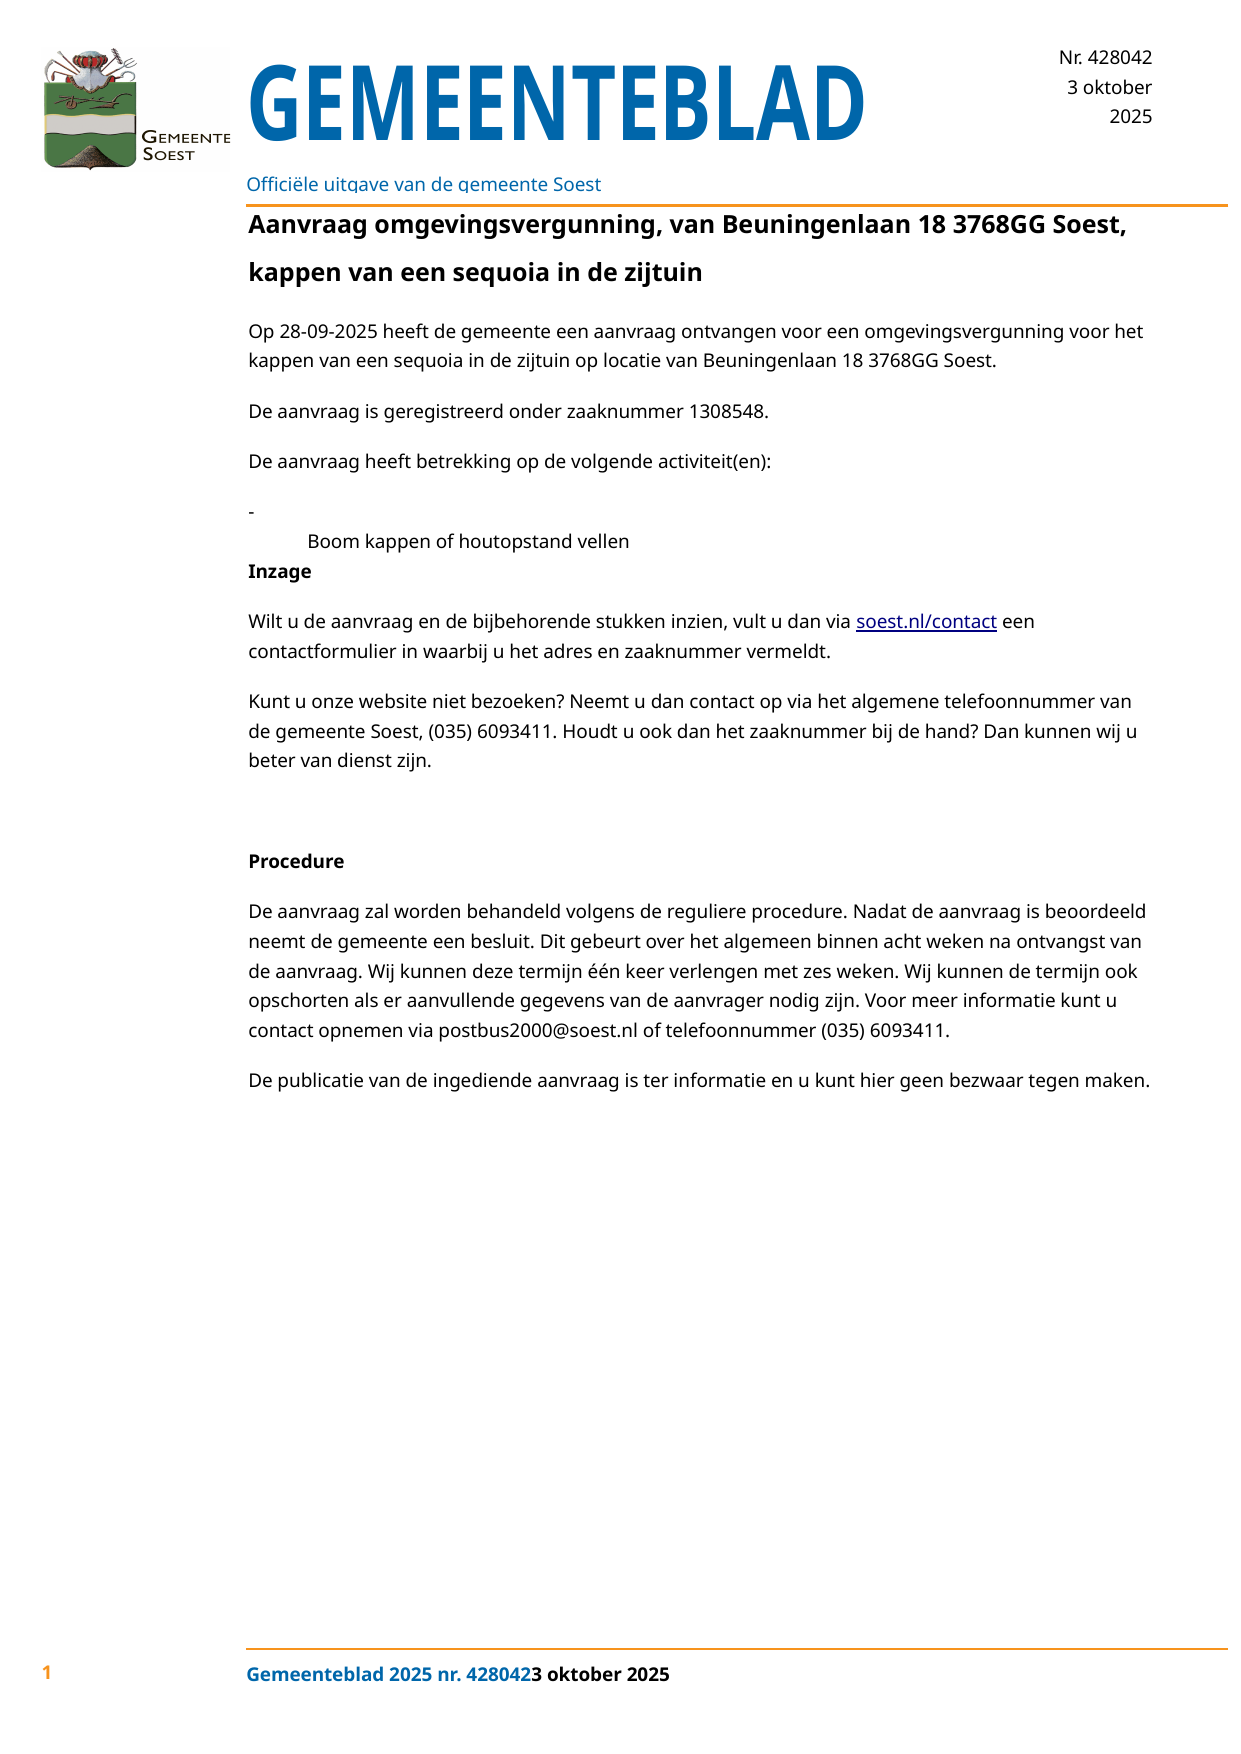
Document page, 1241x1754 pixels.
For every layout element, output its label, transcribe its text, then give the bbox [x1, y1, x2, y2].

text De aanvraag heeft betrekking op de volgende activiteit(en): [248, 448, 1152, 474]
text Op 28-09-2025 heeft de gemeente een aanvraag ontvangen voor een omgevingsvergunning voor het kappen van een sequoia in de zijtuin op locatie van Beuningenlaan 18 3768GG Soest. [248, 318, 1152, 373]
text Wilt u de aanvraag en de bijbehorende stukken inzien, vult u dan via soest.nl/contact een contactformulier in waarbij u het adres en zaaknummer vermeldt. [248, 608, 1152, 664]
text De publicatie van de ingediende aanvraag is ter informatie en u kunt hier geen bezwaar tegen maken. [248, 1067, 1152, 1093]
text De aanvraag zal worden behandeld volgens de reguliere procedure. Nadat de aanvraag is beoordeeld neemt de gemeente een besluit. Dit gebeurt over het algemeen binnen acht weken na ontvangst van de aanvraag. Wij kunnen deze termijn één keer verlengen met zes weken. Wij kunnen de termijn ook opschorten als er aanvullende gegevens van de aanvrager nodig zijn. Voor meer informatie kunt u contact opnemen via postbus2000@soest.nl of telefoonnummer (035) 6093411. [248, 899, 1152, 1043]
text Aanvraag omgevingsvergunning, van Beuningenlaan 18 3768GG Soest, kappen van een sequoia in de zijtuin [248, 207, 1152, 288]
text Kunt u onze website niet bezoeken? Neemt u dan contact op via het algemene telefoonnummer van de gemeente Soest, (035) 6093411. Houdt u ook dan het zaaknummer bij de hand? Dan kunnen wij u beter van dienst zijn. [248, 688, 1152, 773]
text De aanvraag is geregistreerd onder zaaknummer 1308548. [248, 398, 1152, 424]
text Inzage [248, 558, 1152, 584]
list Boom kappen of houtopstand vellen [248, 528, 1152, 554]
picture [41, 47, 231, 172]
text Procedure [248, 848, 1152, 874]
